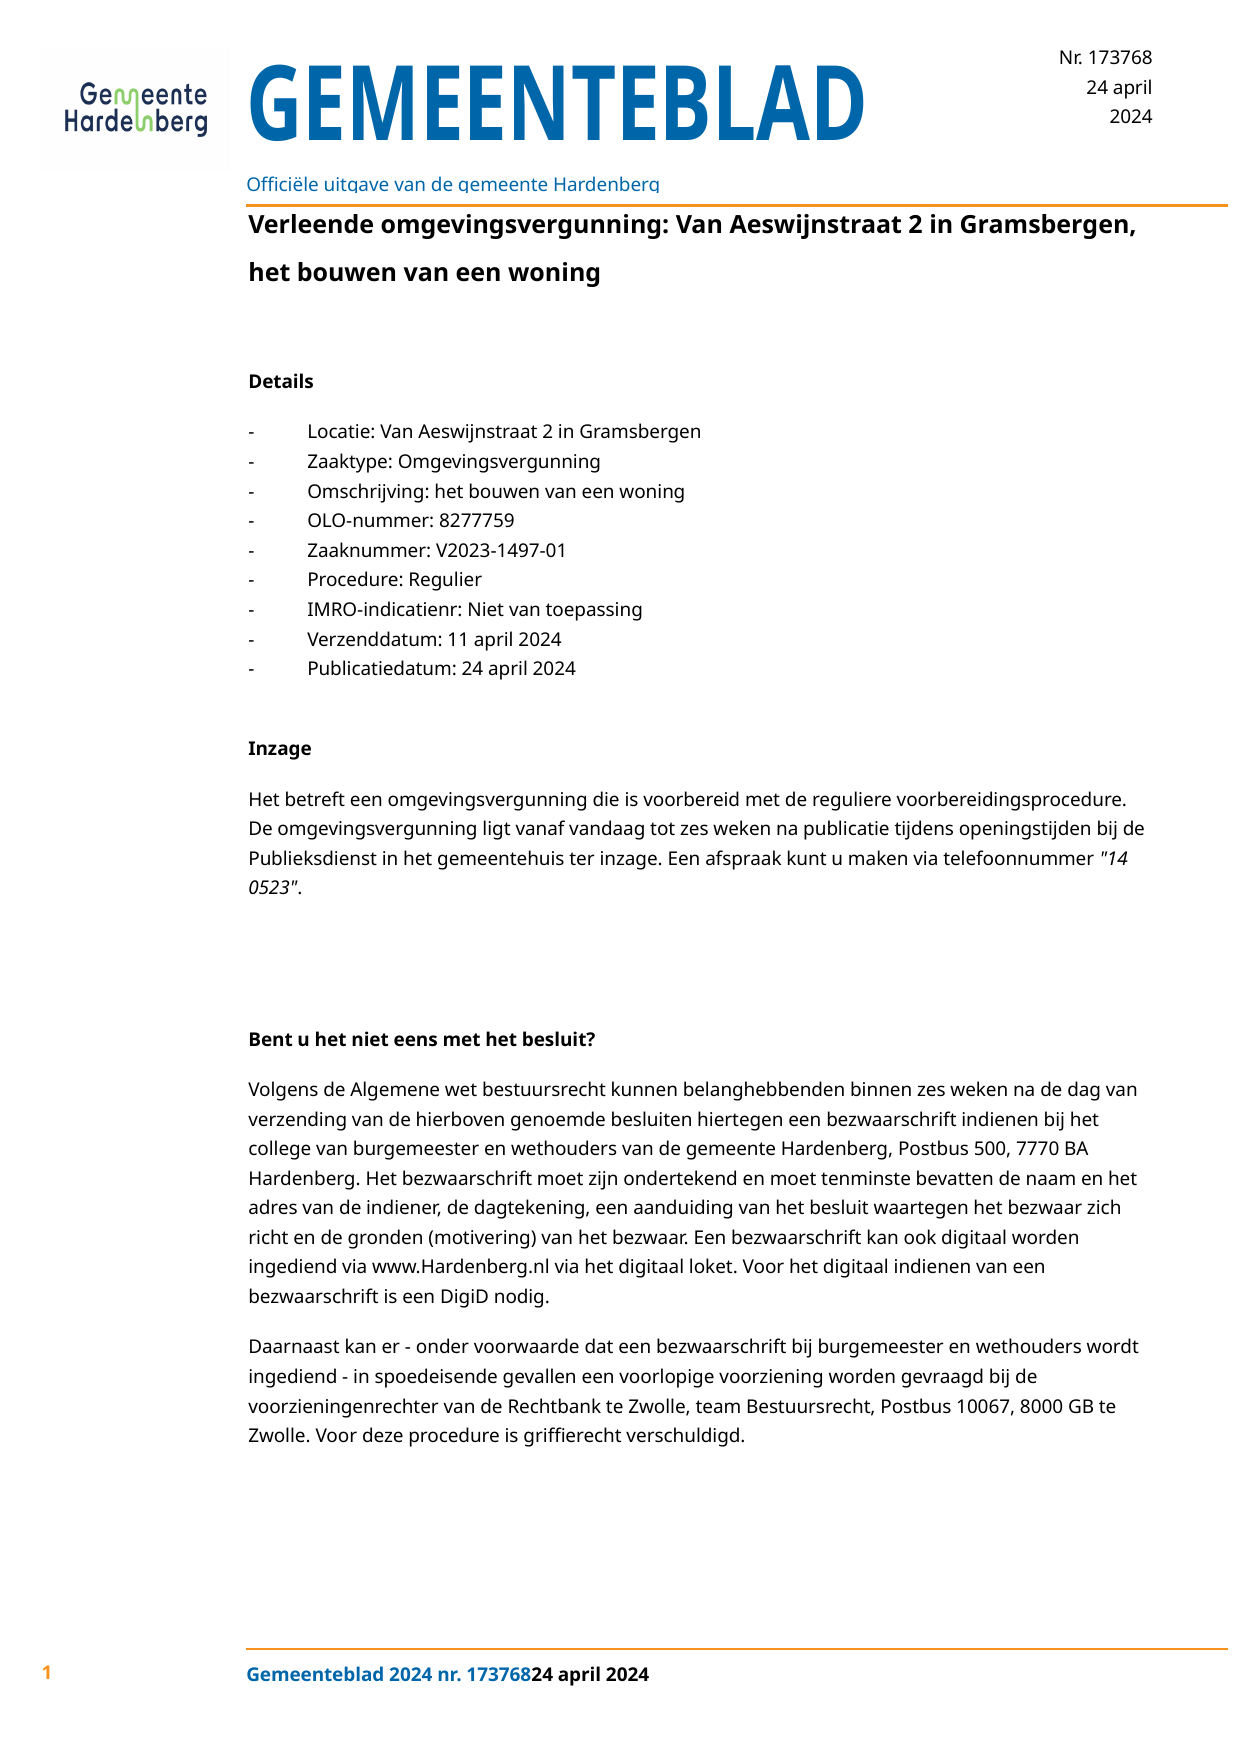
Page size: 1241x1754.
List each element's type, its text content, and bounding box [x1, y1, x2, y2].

text Volgens de Algemene wet bestuursrecht kunnen belanghebbenden binnen zes weken na de dag van verzending van de hierboven genoemde besluiten hiertegen een bezwaarschrift indienen bij het college van burgemeester en wethouders van de gemeente Hardenberg, Postbus 500, 7770 BA Hardenberg. Het bezwaarschrift moet zijn ondertekend en moet tenminste bevatten de naam en het adres van de indiener, de dagtekening, een aanduiding van het besluit waartegen het bezwaar zich richt en de gronden (motivering) van het bezwaar. Een bezwaarschrift kan ook digitaal worden ingediend via www.Hardenberg.nl via het digitaal loket. Voor het digitaal indienen van een bezwaarschrift is een DigiD nodig. [248, 1076, 1152, 1309]
list Procedure: Regulier [248, 567, 1152, 592]
list Zaaknummer: V2023-1497-01 [248, 537, 1152, 563]
list Omschrijving: het bouwen van een woning [248, 478, 1152, 504]
list OLO-nummer: 8277759 [248, 507, 1152, 533]
text Inzage [248, 735, 1152, 761]
text Daarnaast kan er - onder voorwaarde dat een bezwaarschrift bij burgemeester en wethouders wordt ingediend - in spoedeisende gevallen een voorlopige voorziening worden gevraagd bij de voorzieningenrechter van de Rechtbank te Zwolle, team Bestuursrecht, Postbus 10067, 8000 GB te Zwolle. Voor deze procedure is griffierecht verschuldigd. [248, 1334, 1152, 1448]
picture [41, 47, 231, 172]
text Details [248, 368, 1152, 394]
text Het betreft een omgevingsvergunning die is voorbereid met de reguliere voorbereidingsprocedure. De omgevingsvergunning ligt vanaf vandaag tot zes weken na publicatie tijdens openingstijden bij de Publieksdienst in het gemeentehuis ter inzage. Een afspraak kunt u maken via telefoonnummer "14 0523". [248, 786, 1152, 900]
list Zaaktype: Omgevingsvergunning [248, 448, 1152, 474]
list Verzenddatum: 11 april 2024 [248, 626, 1152, 652]
list IMRO-indicatienr: Niet van toepassing [248, 596, 1152, 622]
list Locatie: Van Aeswijnstraat 2 in Gramsbergen [248, 419, 1152, 444]
list Publicatiedatum: 24 april 2024 [248, 655, 1152, 681]
text Verleende omgevingsvergunning: Van Aeswijnstraat 2 in Gramsbergen, het bouwen van een woning [248, 207, 1152, 288]
text Bent u het niet eens met het besluit? [248, 1026, 1152, 1052]
